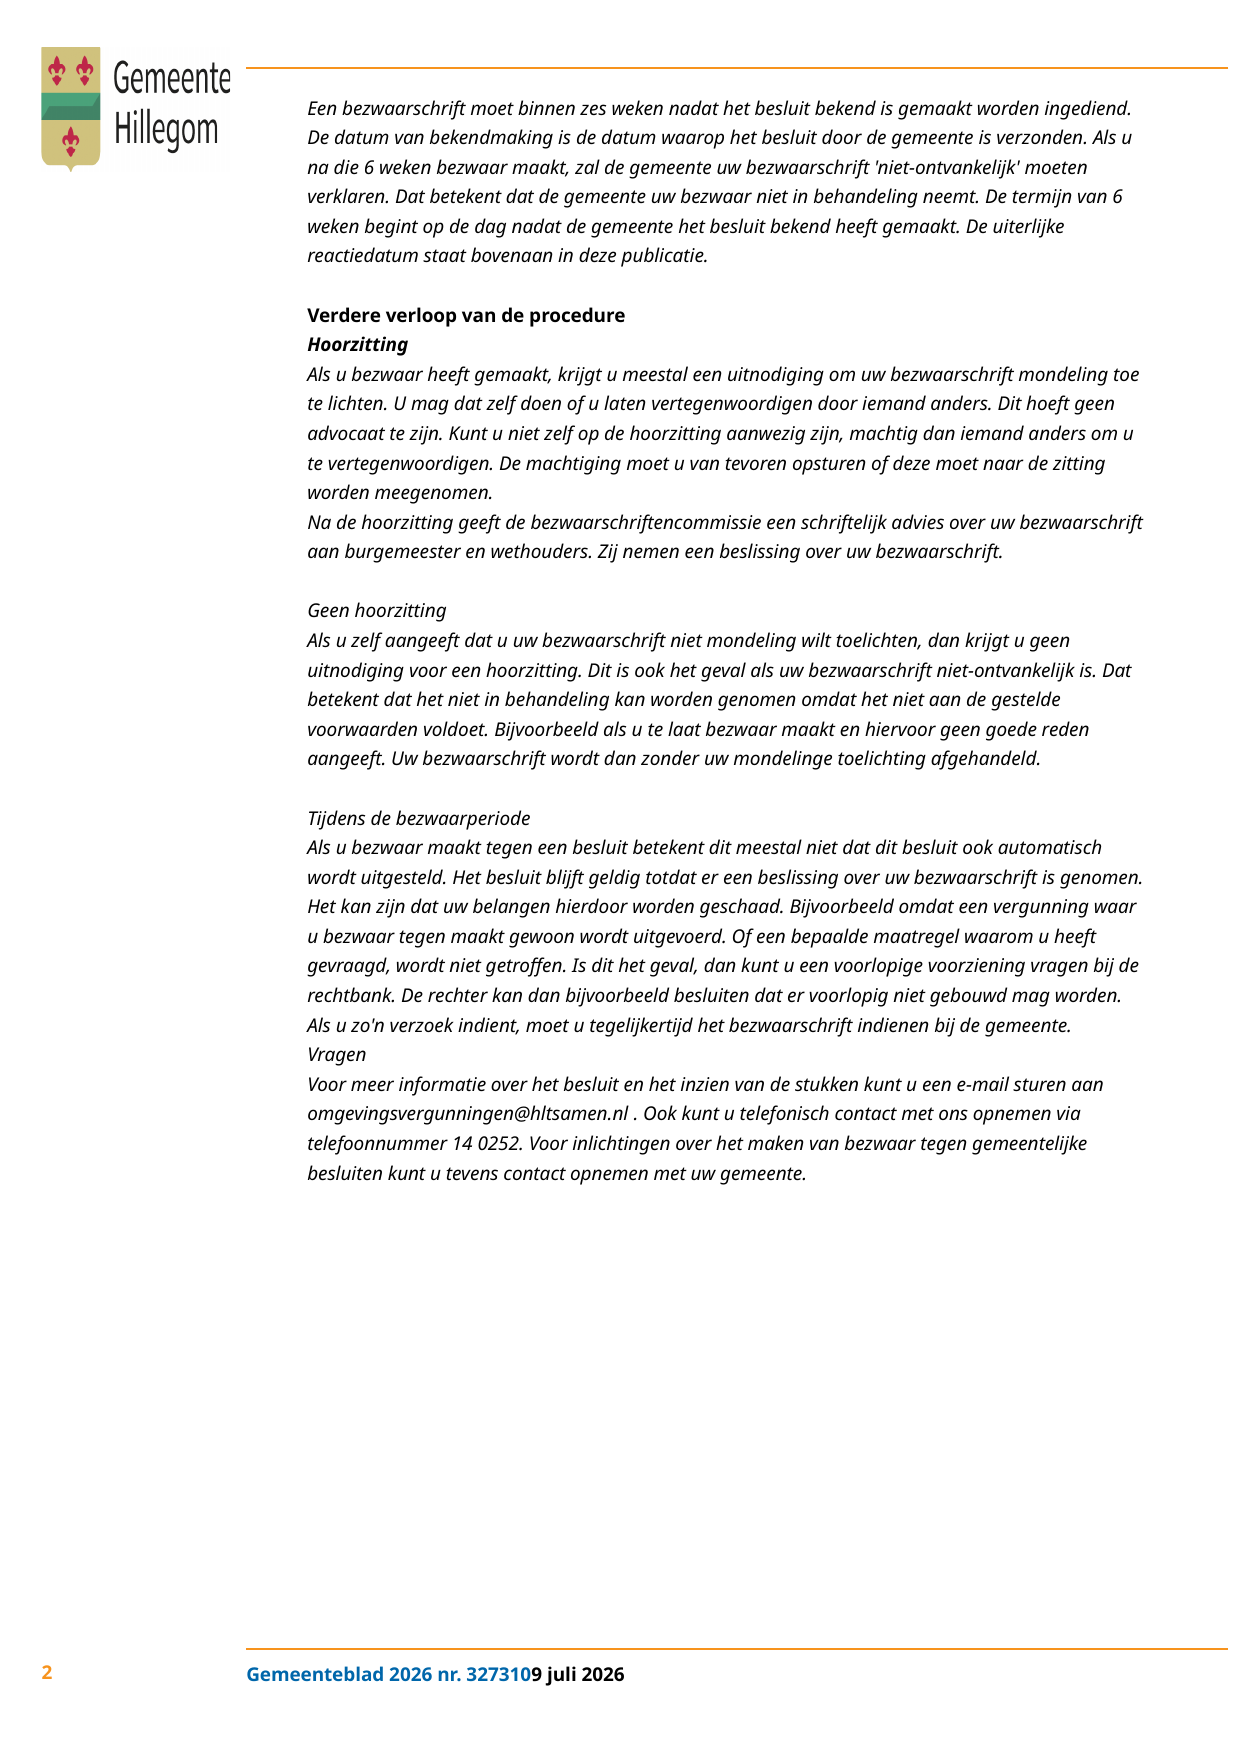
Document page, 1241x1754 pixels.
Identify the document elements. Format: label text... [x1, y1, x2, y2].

list Als u zelf aangeeft dat u uw bezwaarschrift niet mondeling wilt toelichten, dan krijgt u geen uitnodiging voor een hoorzitting. Dit is ook het geval als uw bezwaarschrift niet-ontvankelijk is. Dat betekent dat het niet in behandeling kan worden genomen omdat het niet aan de gestelde voorwaarden voldoet. Bijvoorbeeld als u te laat bezwaar maakt en hiervoor geen goede reden aangeeft. Uw bezwaarschrift wordt dan zonder uw mondelinge toelichting afgehandeld. [248, 627, 1152, 771]
list Hoorzitting [248, 331, 1152, 357]
list Voor meer informatie over het besluit en het inzien van de stukken kunt u een e-mail sturen aan omgevingsvergunningen@hltsamen.nl . Ook kunt u telefonisch contact met ons opnemen via telefoonnummer 14 0252. Voor inlichtingen over het maken van bezwaar tegen gemeentelijke besluiten kunt u tevens contact opnemen met uw gemeente. [248, 1071, 1152, 1186]
list Vragen [248, 1041, 1152, 1067]
list Tijdens de bezwaarperiode [248, 805, 1152, 831]
picture [41, 47, 231, 172]
list Een bezwaarschrift moet binnen zes weken nadat het besluit bekend is gemaakt worden ingediend. De datum van bekendmaking is de datum waarop het besluit door de gemeente is verzonden. Als u na die 6 weken bezwaar maakt, zal de gemeente uw bezwaarschrift 'niet-ontvankelijk' moeten verklaren. Dat betekent dat de gemeente uw bezwaar niet in behandeling neemt. De termijn van 6 weken begint op de dag nadat de gemeente het besluit bekend heeft gemaakt. De uiterlijke reactiedatum staat bovenaan in deze publicatie. [248, 95, 1152, 268]
list Als u bezwaar heeft gemaakt, krijgt u meestal een uitnodiging om uw bezwaarschrift mondeling toe te lichten. U mag dat zelf doen of u laten vertegenwoordigen door iemand anders. Dit hoeft geen advocaat te zijn. Kunt u niet zelf op de hoorzitting aanwezig zijn, machtig dan iemand anders om u te vertegenwoordigen. De machtiging moet u van tevoren opsturen of deze moet naar de zitting worden meegenomen. [248, 361, 1152, 505]
list Als u bezwaar maakt tegen een besluit betekent dit meestal niet dat dit besluit ook automatisch wordt uitgesteld. Het besluit blijft geldig totdat er een beslissing over uw bezwaarschrift is genomen. Het kan zijn dat uw belangen hierdoor worden geschaad. Bijvoorbeeld omdat een vergunning waar u bezwaar tegen maakt gewoon wordt uitgevoerd. Of een bepaalde maatregel waarom u heeft gevraagd, wordt niet getroffen. Is dit het geval, dan kunt u een voorlopige voorziening vragen bij de rechtbank. De rechter kan dan bijvoorbeeld besluiten dat er voorlopig niet gebouwd mag worden. Als u zo'n verzoek indient, moet u tegelijkertijd het bezwaarschrift indienen bij de gemeente. [248, 834, 1152, 1038]
list Geen hoorzitting [248, 598, 1152, 623]
list Na de hoorzitting geeft de bezwaarschriftencommissie een schriftelijk advies over uw bezwaarschrift aan burgemeester en wethouders. Zij nemen een beslissing over uw bezwaarschrift. [248, 509, 1152, 564]
list Verdere verloop van de procedure [248, 302, 1152, 328]
